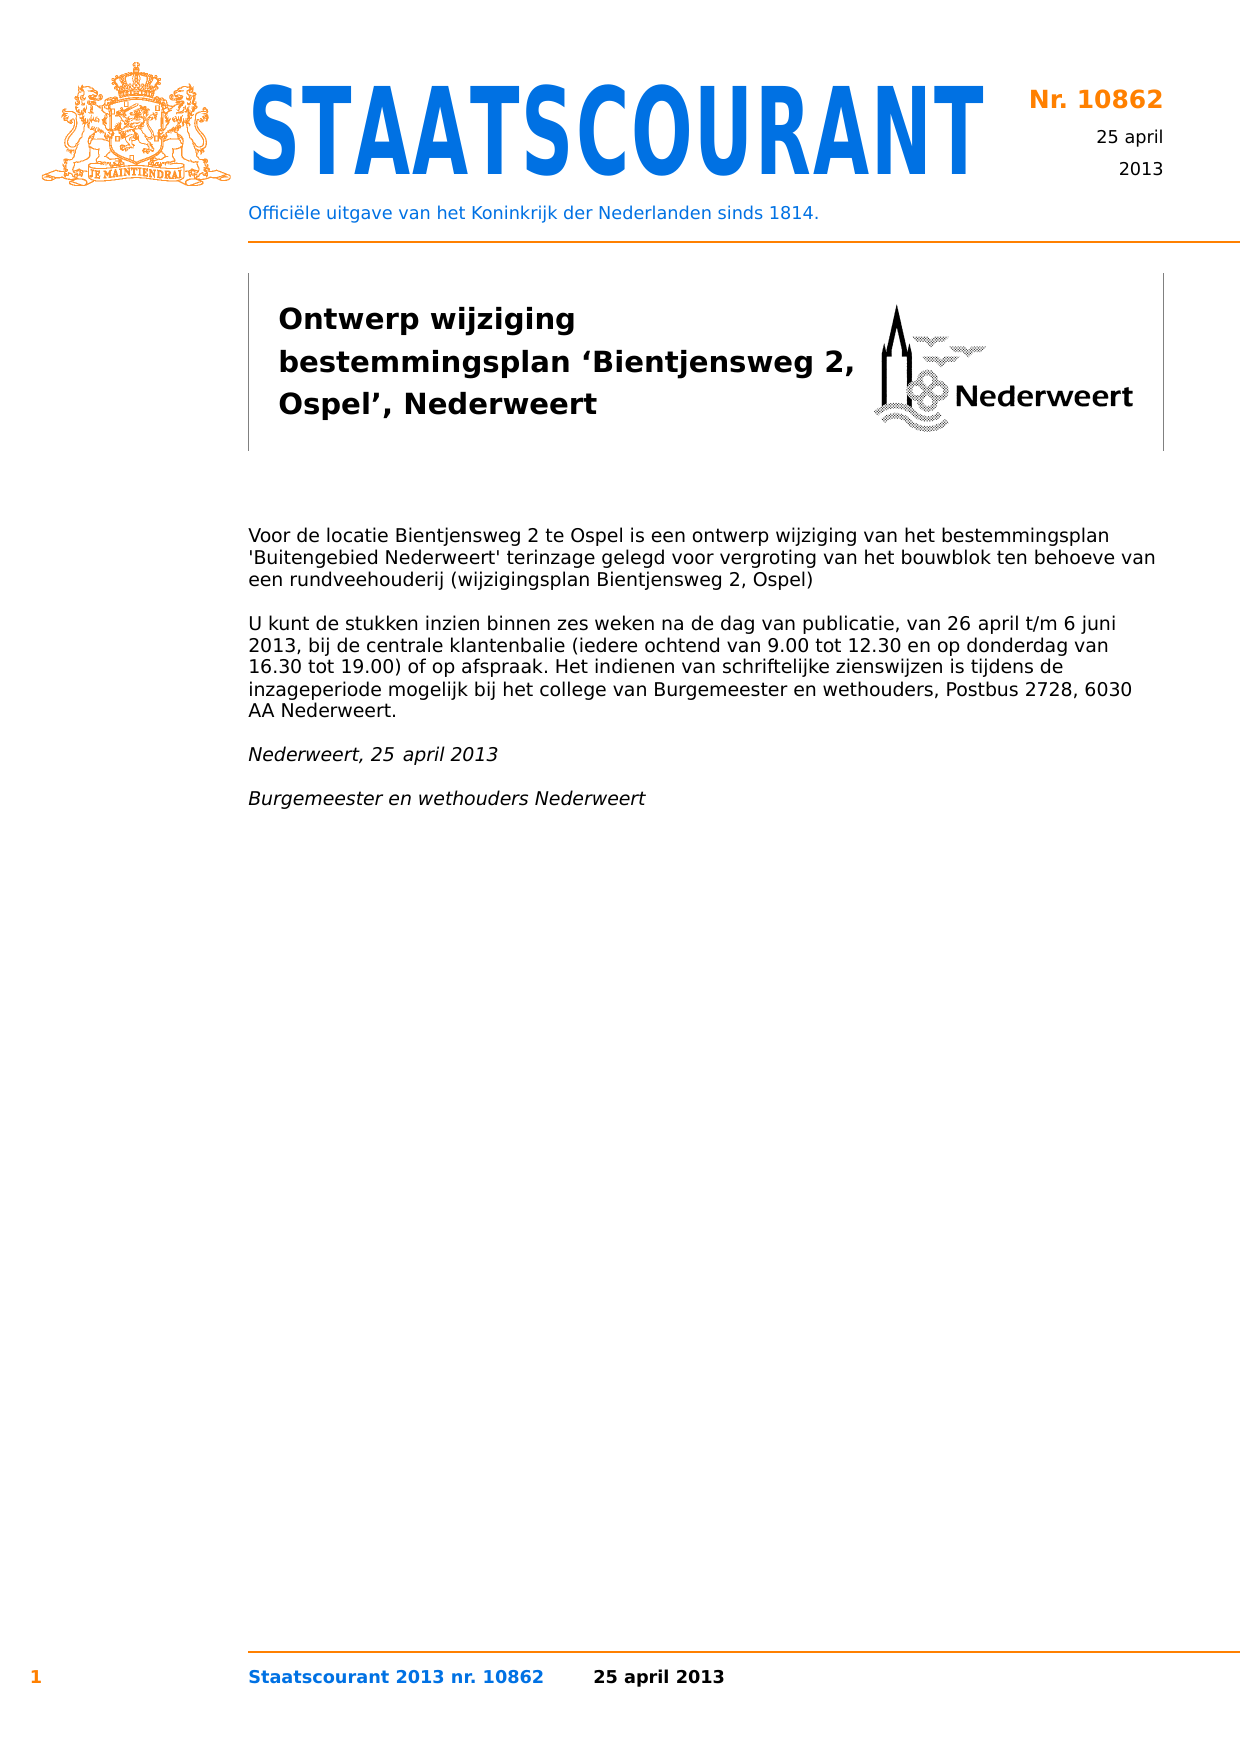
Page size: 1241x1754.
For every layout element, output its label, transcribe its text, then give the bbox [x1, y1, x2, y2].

table_cell 2013 [998, 153, 1240, 203]
text Nederweert, 25 april 2013 [248, 744, 1163, 766]
table_header STAATSCOURANT [248, 62, 998, 203]
table_header [25, 62, 248, 241]
text U kunt de stukken inzien binnen zes weken na de dag van publicatie, van 26 april t/m 6 juni 2013, bij de centrale klantenbalie (iedere ochtend van 9.00 tot 12.30 en op donderdag van 16.30 tot 19.00) of op afspraak. Het indienen van schriftelijke zienswijzen is tijdens de inzageperiode mogelijk bij het college van Burgemeester en wethouders, Postbus 2728, 6030 AA Nederweert. [248, 612, 1163, 722]
subtitle Ontwerp wijziging bestemmingsplan ‘Bientjensweg 2, Ospel’, Nederweert [249, 273, 1163, 451]
picture [41, 62, 231, 186]
table_cell Officiële uitgave van het Koninkrijk der Nederlanden sinds 1814. [248, 203, 1240, 241]
picture [873, 302, 1134, 433]
table_cell 25 april [998, 121, 1240, 153]
table_header Nr. 10862 [998, 62, 1240, 121]
text Voor de locatie Bientjensweg 2 te Ospel is een ontwerp wijziging van het bestemmingsplan 'Buitengebied Nederweert' terinzage gelegd voor vergroting van het bouwblok ten behoeve van een rundveehouderij (wijzigingsplan Bientjensweg 2, Ospel) [248, 525, 1163, 591]
text Burgemeester en wethouders Nederweert [248, 788, 1163, 810]
